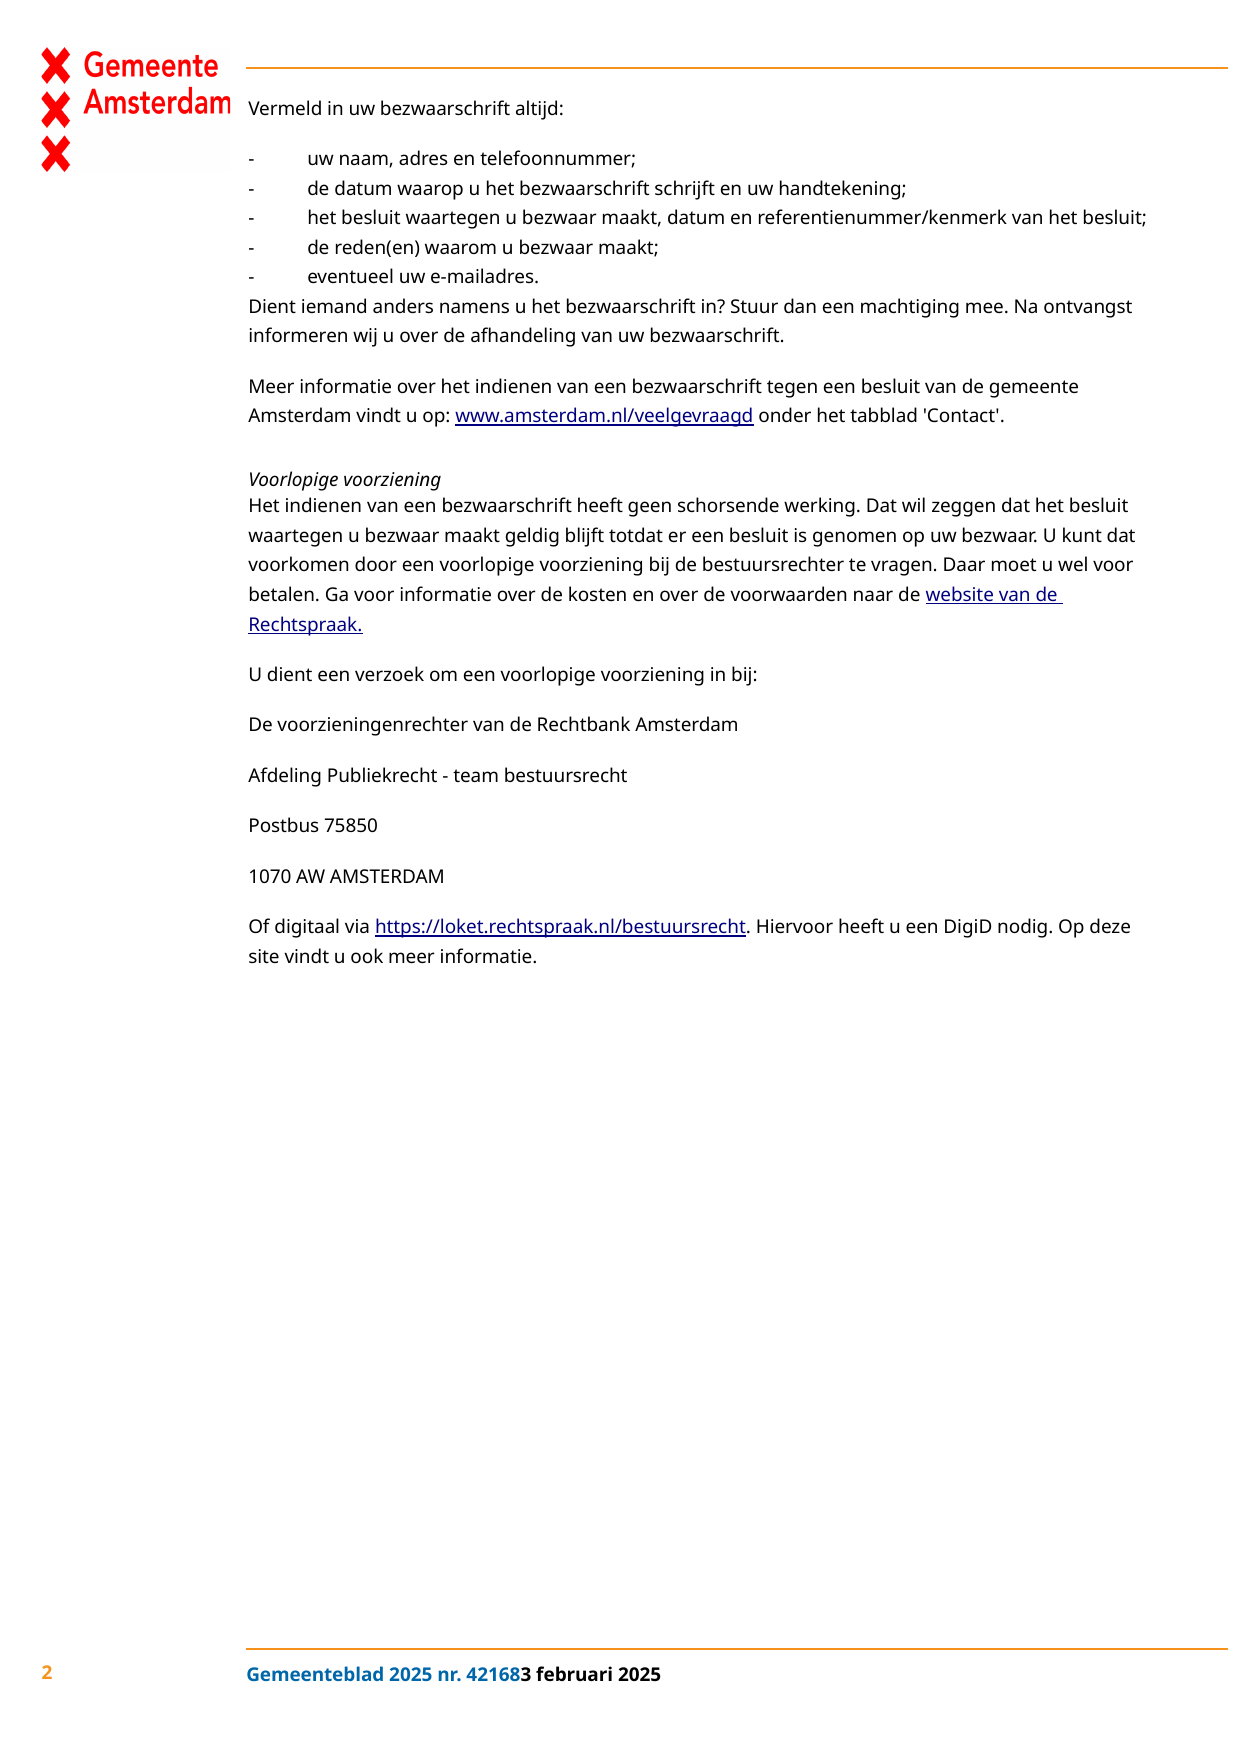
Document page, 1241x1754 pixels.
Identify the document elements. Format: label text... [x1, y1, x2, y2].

list de datum waarop u het bezwaarschrift schrijft en uw handtekening; [248, 175, 1152, 201]
text Het indienen van een bezwaarschrift heeft geen schorsende werking. Dat wil zeggen dat het besluit waartegen u bezwaar maakt geldig blijft totdat er een besluit is genomen op uw bezwaar. U kunt dat voorkomen door een voorlopige voorziening bij de bestuursrechter te vragen. Daar moet u wel voor betalen. Ga voor informatie over de kosten en over de voorwaarden naar de website van de Rechtspraak. [248, 492, 1152, 636]
list eventueel uw e-mailadres. [248, 263, 1152, 289]
list de reden(en) waarom u bezwaar maakt; [248, 234, 1152, 260]
text Of digitaal via https://loket.rechtspraak.nl/bestuursrecht. Hiervoor heeft u een DigiD nodig. Op deze site vindt u ook meer informatie. [248, 913, 1152, 968]
text Vermeld in uw bezwaarschrift altijd: [248, 95, 1152, 121]
text 1070 AW AMSTERDAM [248, 863, 1152, 888]
list uw naam, adres en telefoonnummer; [248, 145, 1152, 171]
list het besluit waartegen u bezwaar maakt, datum en referentienummer/kenmerk van het besluit; [248, 204, 1152, 230]
text Meer informatie over het indienen van een bezwaarschrift tegen een besluit van de gemeente Amsterdam vindt u op: www.amsterdam.nl/veelgevraagd onder het tabblad 'Contact'. [248, 373, 1152, 428]
text U dient een verzoek om een voorlopige voorziening in bij: [248, 661, 1152, 687]
text De voorzieningenrechter van de Rechtbank Amsterdam [248, 712, 1152, 737]
text Dient iemand anders namens u het bezwaarschrift in? Stuur dan een machtiging mee. Na ontvangst informeren wij u over de afhandeling van uw bezwaarschrift. [248, 293, 1152, 348]
text Voorlopige voorziening [248, 467, 1152, 492]
text Postbus 75850 [248, 812, 1152, 838]
picture [41, 47, 231, 172]
text Afdeling Publiekrecht - team bestuursrecht [248, 762, 1152, 788]
